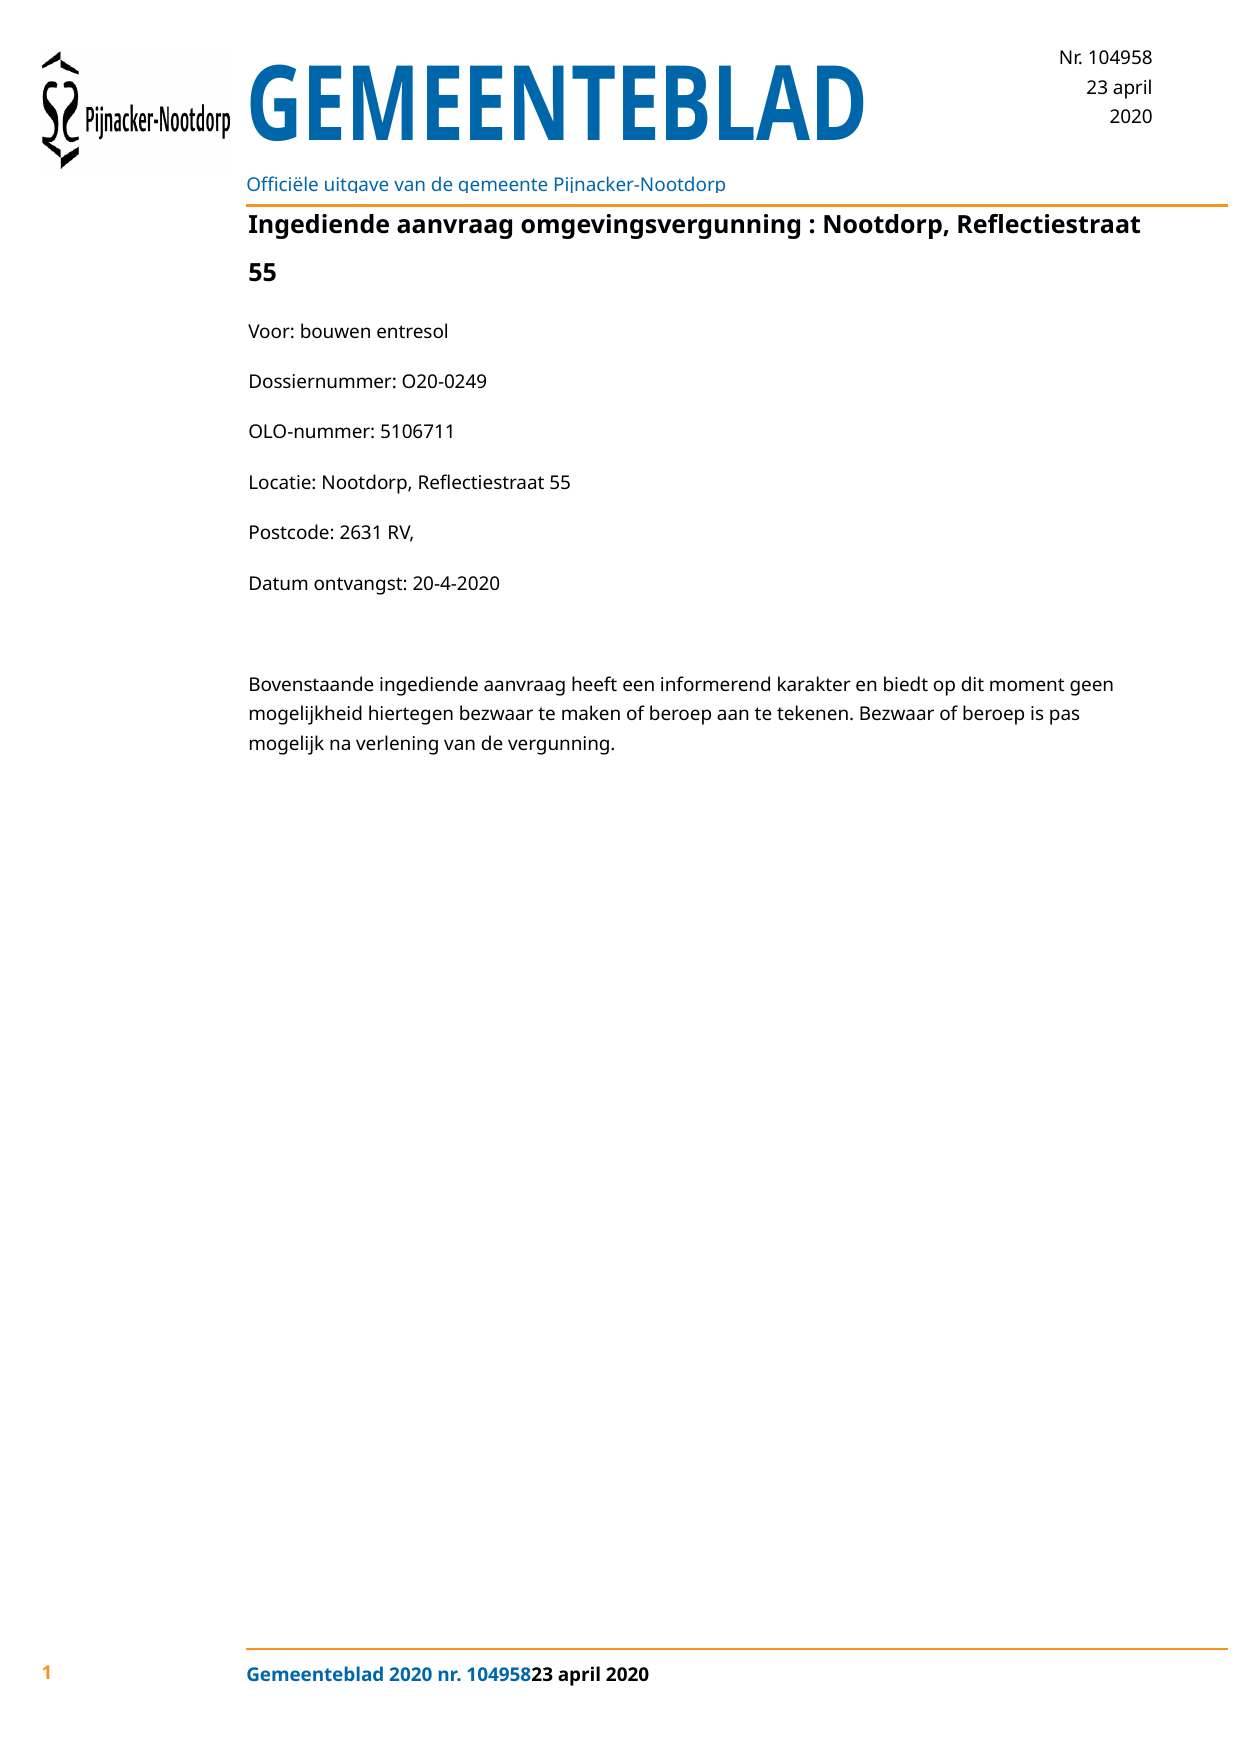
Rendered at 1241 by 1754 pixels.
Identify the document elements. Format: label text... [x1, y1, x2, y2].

text Ingediende aanvraag omgevingsvergunning : Nootdorp, Reflectiestraat 55 [248, 207, 1152, 288]
text Voor: bouwen entresol [248, 318, 1152, 344]
text Locatie: Nootdorp, Reflectiestraat 55 [248, 469, 1152, 495]
picture [41, 47, 231, 172]
text OLO-nummer: 5106711 [248, 419, 1152, 444]
text Postcode: 2631 RV, [248, 519, 1152, 545]
text Bovenstaande ingediende aanvraag heeft een informerend karakter en biedt op dit moment geen mogelijkheid hiertegen bezwaar te maken of beroep aan te tekenen. Bezwaar of beroep is pas mogelijk na verlening van de vergunning. [248, 671, 1152, 756]
text Dossiernummer: O20-0249 [248, 368, 1152, 394]
text Datum ontvangst: 20-4-2020 [248, 570, 1152, 596]
